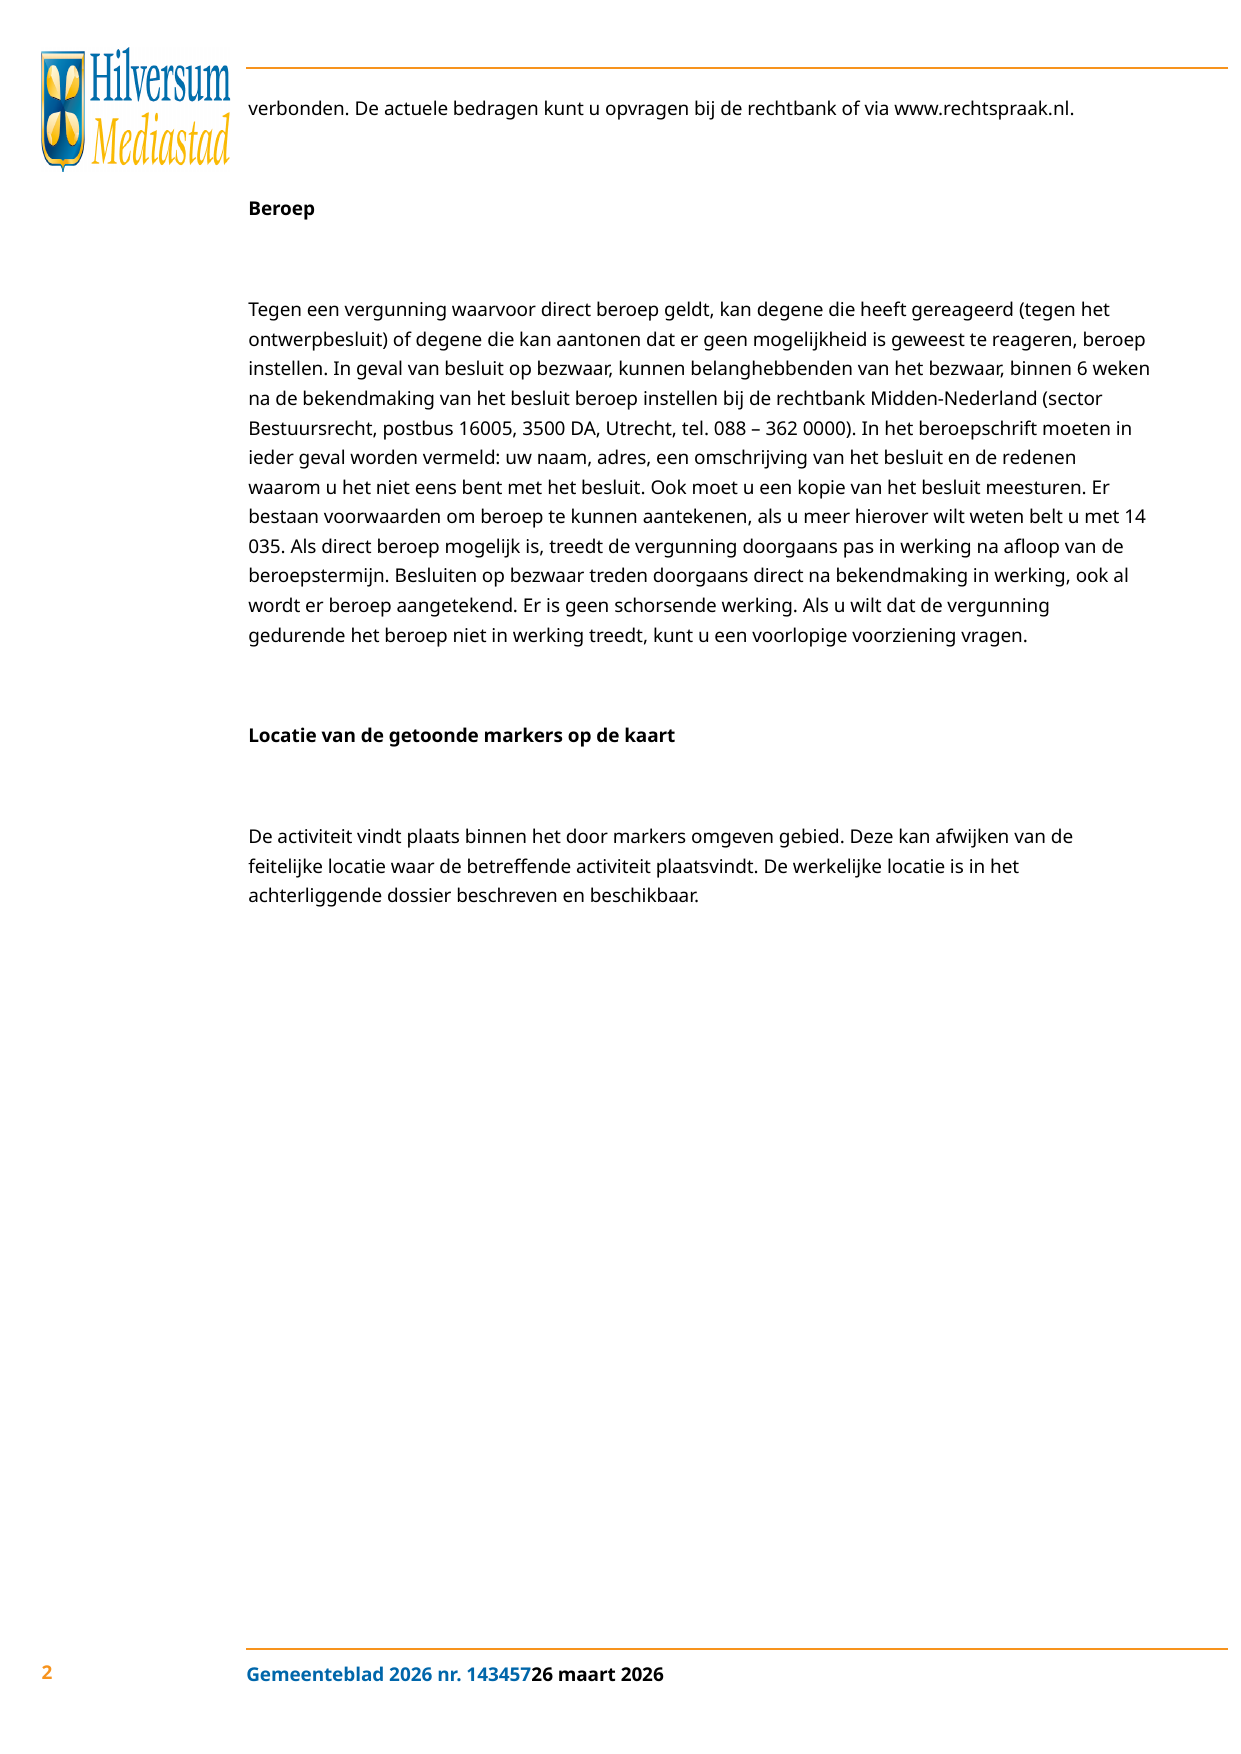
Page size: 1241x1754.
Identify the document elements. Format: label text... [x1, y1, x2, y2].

text Beroep [248, 196, 1152, 221]
text Locatie van de getoonde markers op de kaart [248, 723, 1152, 748]
text Tegen een vergunning waarvoor direct beroep geldt, kan degene die heeft gereageerd (tegen het ontwerpbesluit) of degene die kan aantonen dat er geen mogelijkheid is geweest te reageren, beroep instellen. In geval van besluit op bezwaar, kunnen belanghebbenden van het bezwaar, binnen 6 weken na de bekendmaking van het besluit beroep instellen bij de rechtbank Midden-Nederland (sector Bestuursrecht, postbus 16005, 3500 DA, Utrecht, tel. 088 – 362 0000). In het beroepschrift moeten in ieder geval worden vermeld: uw naam, adres, een omschrijving van het besluit en de redenen waarom u het niet eens bent met het besluit. Ook moet u een kopie van het besluit meesturen. Er bestaan voorwaarden om beroep te kunnen aantekenen, als u meer hierover wilt weten belt u met 14 035. Als direct beroep mogelijk is, treedt de vergunning doorgaans pas in werking na afloop van de beroepstermijn. Besluiten op bezwaar treden doorgaans direct na bekendmaking in werking, ook al wordt er beroep aangetekend. Er is geen schorsende werking. Als u wilt dat de vergunning gedurende het beroep niet in werking treedt, kunt u een voorlopige voorziening vragen. [248, 296, 1152, 648]
text verbonden. De actuele bedragen kunt u opvragen bij de rechtbank of via www.rechtspraak.nl. [248, 95, 1152, 121]
picture [41, 47, 231, 172]
text De activiteit vindt plaats binnen het door markers omgeven gebied. Deze kan afwijken van de feitelijke locatie waar de betreffende activiteit plaatsvindt. De werkelijke locatie is in het achterliggende dossier beschreven en beschikbaar. [248, 823, 1152, 908]
